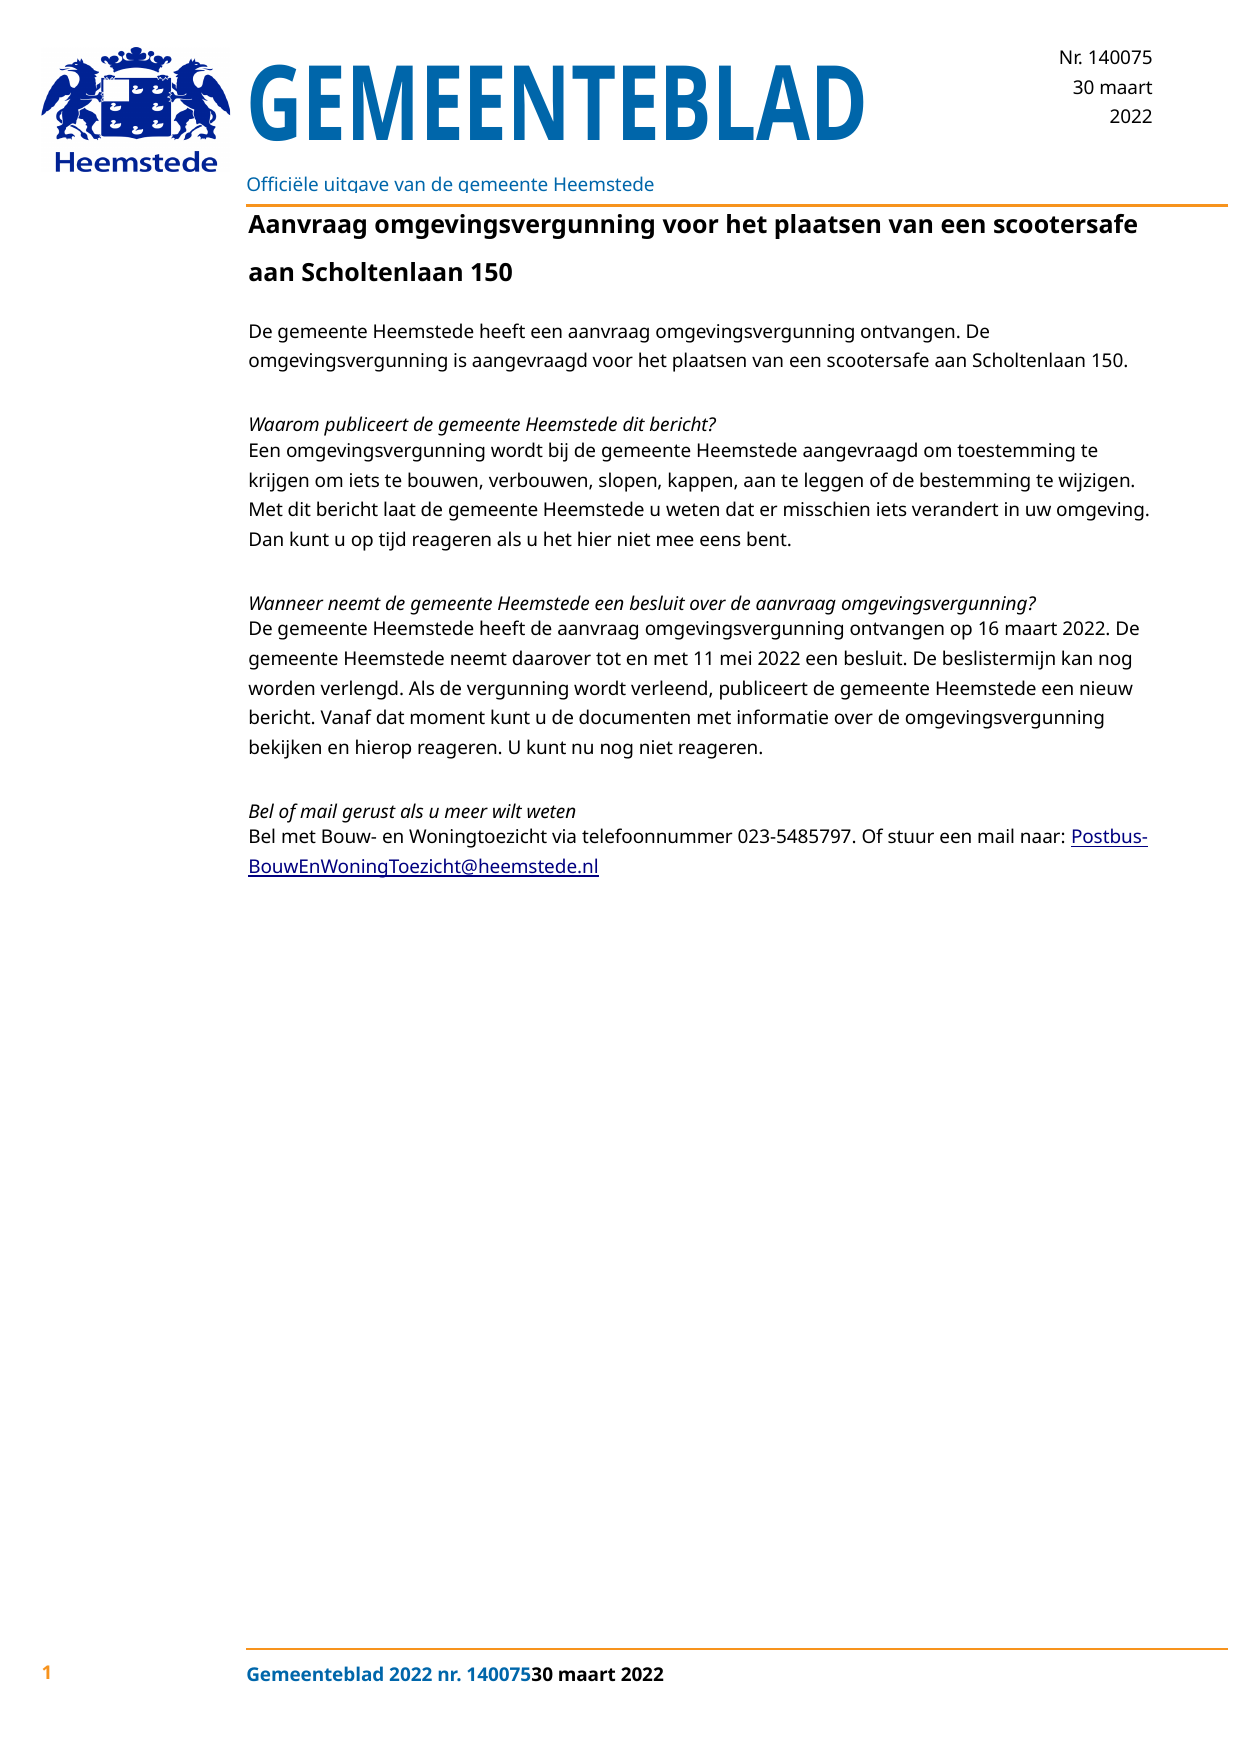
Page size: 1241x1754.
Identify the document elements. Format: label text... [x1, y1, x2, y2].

text Aanvraag omgevingsvergunning voor het plaatsen van een scootersafe aan Scholtenlaan 150 [248, 207, 1152, 288]
text Bel met Bouw- en Woningtoezicht via telefoonnummer 023-5485797. Of stuur een mail naar: Postbus-BouwEnWoningToezicht@heemstede.nl [248, 824, 1152, 879]
picture [41, 47, 231, 172]
text Wanneer neemt de gemeente Heemstede een besluit over de aanvraag omgevingsvergunning? [248, 590, 1152, 616]
text Een omgevingsvergunning wordt bij de gemeente Heemstede aangevraagd om toestemming te krijgen om iets te bouwen, verbouwen, slopen, kappen, aan te leggen of de bestemming te wijzigen. Met dit bericht laat de gemeente Heemstede u weten dat er misschien iets verandert in uw omgeving. Dan kunt u op tijd reageren als u het hier niet mee eens bent. [248, 437, 1152, 552]
text De gemeente Heemstede heeft een aanvraag omgevingsvergunning ontvangen. De omgevingsvergunning is aangevraagd voor het plaatsen van een scootersafe aan Scholtenlaan 150. [248, 318, 1152, 373]
text De gemeente Heemstede heeft de aanvraag omgevingsvergunning ontvangen op 16 maart 2022. De gemeente Heemstede neemt daarover tot en met 11 mei 2022 een besluit. De beslistermijn kan nog worden verlengd. Als de vergunning wordt verleend, publiceert de gemeente Heemstede een nieuw bericht. Vanaf dat moment kunt u de documenten met informatie over de omgevingsvergunning bekijken en hierop reageren. U kunt nu nog niet reageren. [248, 616, 1152, 760]
text Bel of mail gerust als u meer wilt weten [248, 798, 1152, 824]
text Waarom publiceert de gemeente Heemstede dit bericht? [248, 411, 1152, 437]
